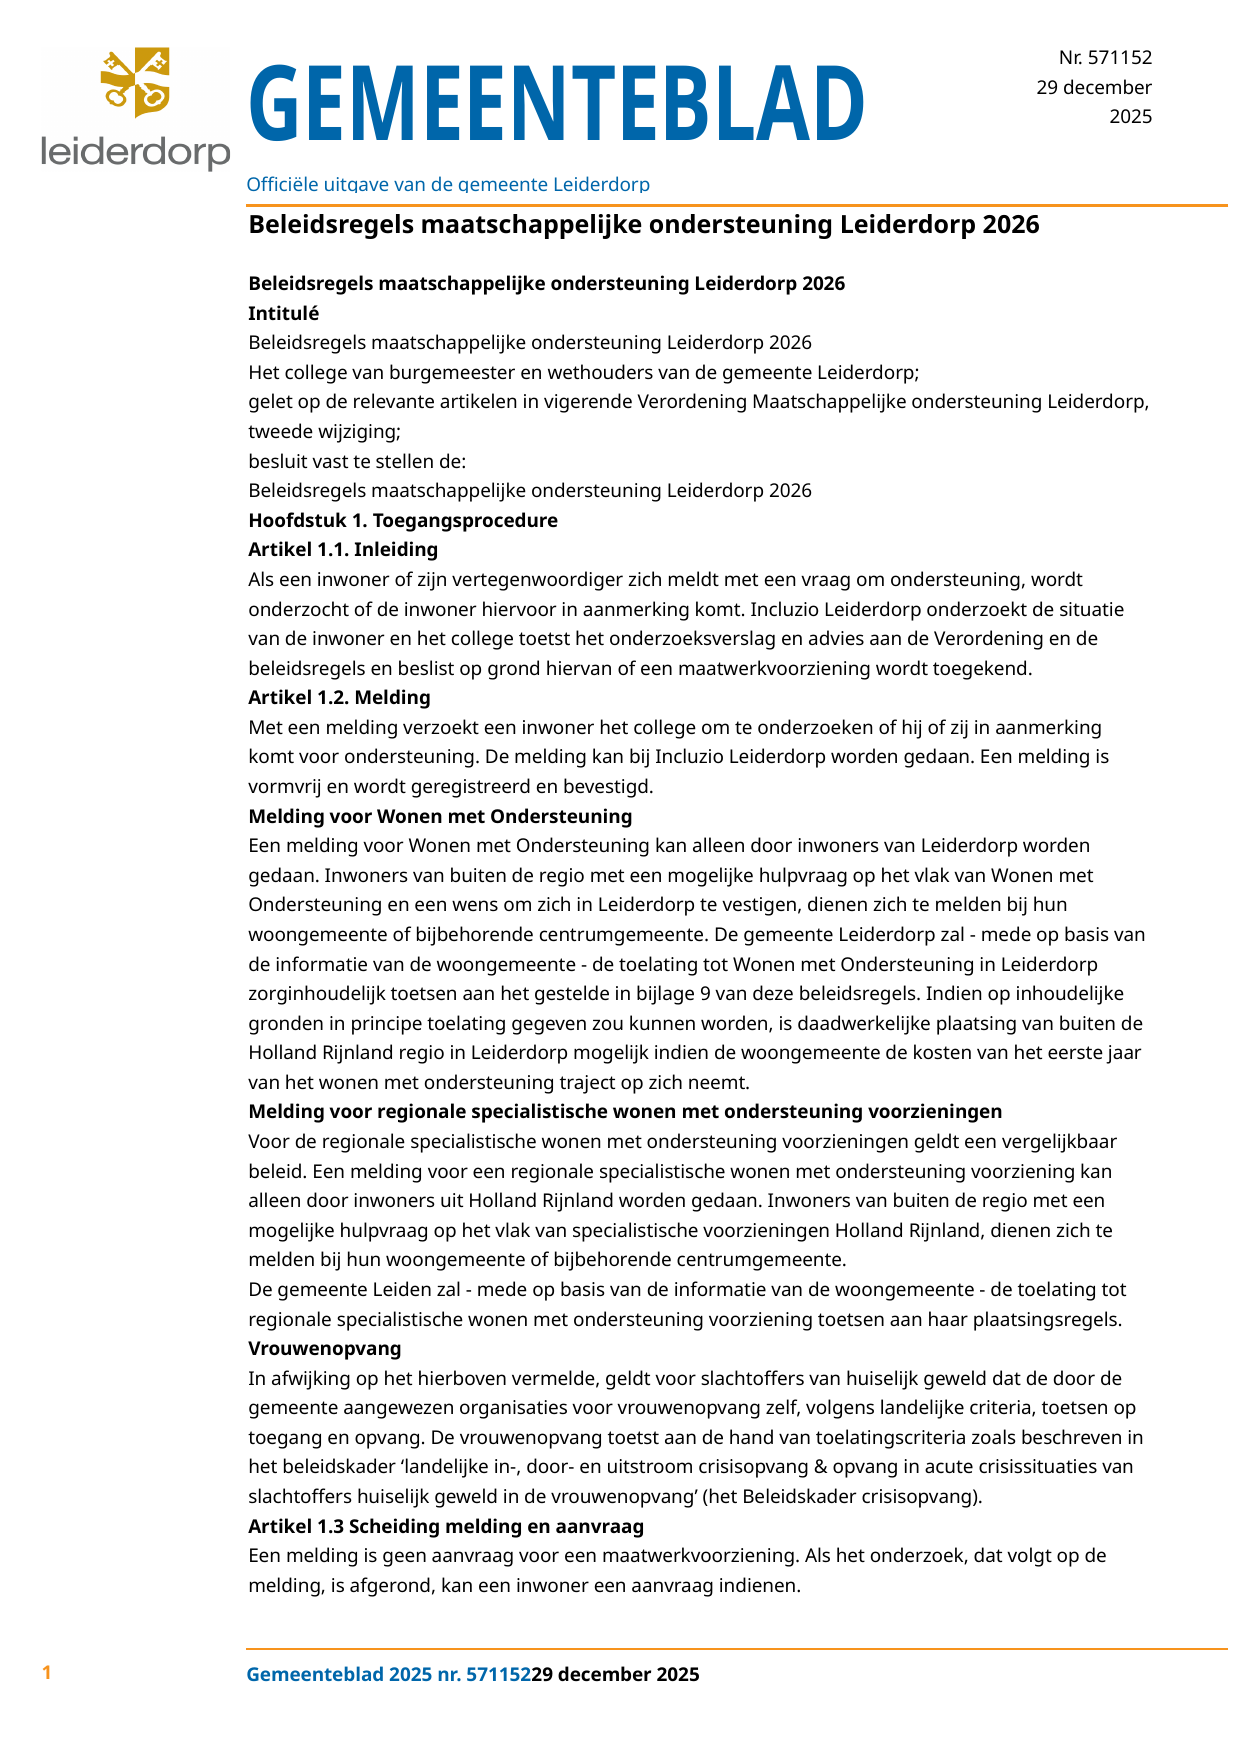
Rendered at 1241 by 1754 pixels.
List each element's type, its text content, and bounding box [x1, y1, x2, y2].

text Het college van burgemeester en wethouders van de gemeente Leiderdorp; [248, 359, 1152, 385]
text Voor de regionale specialistische wonen met ondersteuning voorzieningen geldt een vergelijkbaar beleid. Een melding voor een regionale specialistische wonen met ondersteuning voorziening kan alleen door inwoners uit Holland Rijnland worden gedaan. Inwoners van buiten de regio met een mogelijke hulpvraag op het vlak van specialistische voorzieningen Holland Rijnland, dienen zich te melden bij hun woongemeente of bijbehorende centrumgemeente. [248, 1128, 1152, 1272]
picture [41, 47, 231, 172]
text Beleidsregels maatschappelijke ondersteuning Leiderdorp 2026 [248, 270, 1152, 296]
text Met een melding verzoekt een inwoner het college om te onderzoeken of hij of zij in aanmerking komt voor ondersteuning. De melding kan bij Incluzio Leiderdorp worden gedaan. Een melding is vormvrij en wordt geregistreerd en bevestigd. [248, 714, 1152, 799]
text Beleidsregels maatschappelijke ondersteuning Leiderdorp 2026 [248, 329, 1152, 355]
text Hoofdstuk 1. Toegangsprocedure [248, 507, 1152, 533]
text Vrouwenopvang [248, 1335, 1152, 1361]
text Als een inwoner of zijn vertegenwoordiger zich meldt met een vraag om ondersteuning, wordt onderzocht of de inwoner hiervoor in aanmerking komt. Incluzio Leiderdorp onderzoekt de situatie van de inwoner en het college toetst het onderzoeksverslag en advies aan de Verordening en de beleidsregels en beslist op grond hiervan of een maatwerkvoorziening wordt toegekend. [248, 566, 1152, 681]
text Artikel 1.1. Inleiding [248, 537, 1152, 562]
text Beleidsregels maatschappelijke ondersteuning Leiderdorp 2026 [248, 477, 1152, 503]
text gelet op de relevante artikelen in vigerende Verordening Maatschappelijke ondersteuning Leiderdorp, tweede wijziging; [248, 389, 1152, 444]
text besluit vast te stellen de: [248, 448, 1152, 473]
text Een melding is geen aanvraag voor een maatwerkvoorziening. Als het onderzoek, dat volgt op de melding, is afgerond, kan een inwoner een aanvraag indienen. [248, 1542, 1152, 1598]
text Melding voor regionale specialistische wonen met ondersteuning voorzieningen [248, 1099, 1152, 1124]
text Intitulé [248, 300, 1152, 326]
text De gemeente Leiden zal - mede op basis van de informatie van de woongemeente - de toelating tot regionale specialistische wonen met ondersteuning voorziening toetsen aan haar plaatsingsregels. [248, 1276, 1152, 1331]
text Artikel 1.2. Melding [248, 684, 1152, 710]
text Een melding voor Wonen met Ondersteuning kan alleen door inwoners van Leiderdorp worden gedaan. Inwoners van buiten de regio met een mogelijke hulpvraag op het vlak van Wonen met Ondersteuning en een wens om zich in Leiderdorp te vestigen, dienen zich te melden bij hun woongemeente of bijbehorende centrumgemeente. De gemeente Leiderdorp zal - mede op basis van de informatie van de woongemeente - de toelating tot Wonen met Ondersteuning in Leiderdorp zorginhoudelijk toetsen aan het gestelde in bijlage 9 van deze beleidsregels. Indien op inhoudelijke gronden in principe toelating gegeven zou kunnen worden, is daadwerkelijke plaatsing van buiten de Holland Rijnland regio in Leiderdorp mogelijk indien de woongemeente de kosten van het eerste jaar van het wonen met ondersteuning traject op zich neemt. [248, 832, 1152, 1095]
text In afwijking op het hierboven vermelde, geldt voor slachtoffers van huiselijk geweld dat de door de gemeente aangewezen organisaties voor vrouwenopvang zelf, volgens landelijke criteria, toetsen op toegang en opvang. De vrouwenopvang toetst aan de hand van toelatingscriteria zoals beschreven in het beleidskader ‘landelijke in-, door- en uitstroom crisisopvang & opvang in acute crisissituaties van slachtoffers huiselijk geweld in de vrouwenopvang’ (het Beleidskader crisisopvang). [248, 1365, 1152, 1509]
text Beleidsregels maatschappelijke ondersteuning Leiderdorp 2026 [248, 207, 1152, 241]
text Artikel 1.3 Scheiding melding en aanvraag [248, 1513, 1152, 1538]
text Melding voor Wonen met Ondersteuning [248, 803, 1152, 828]
